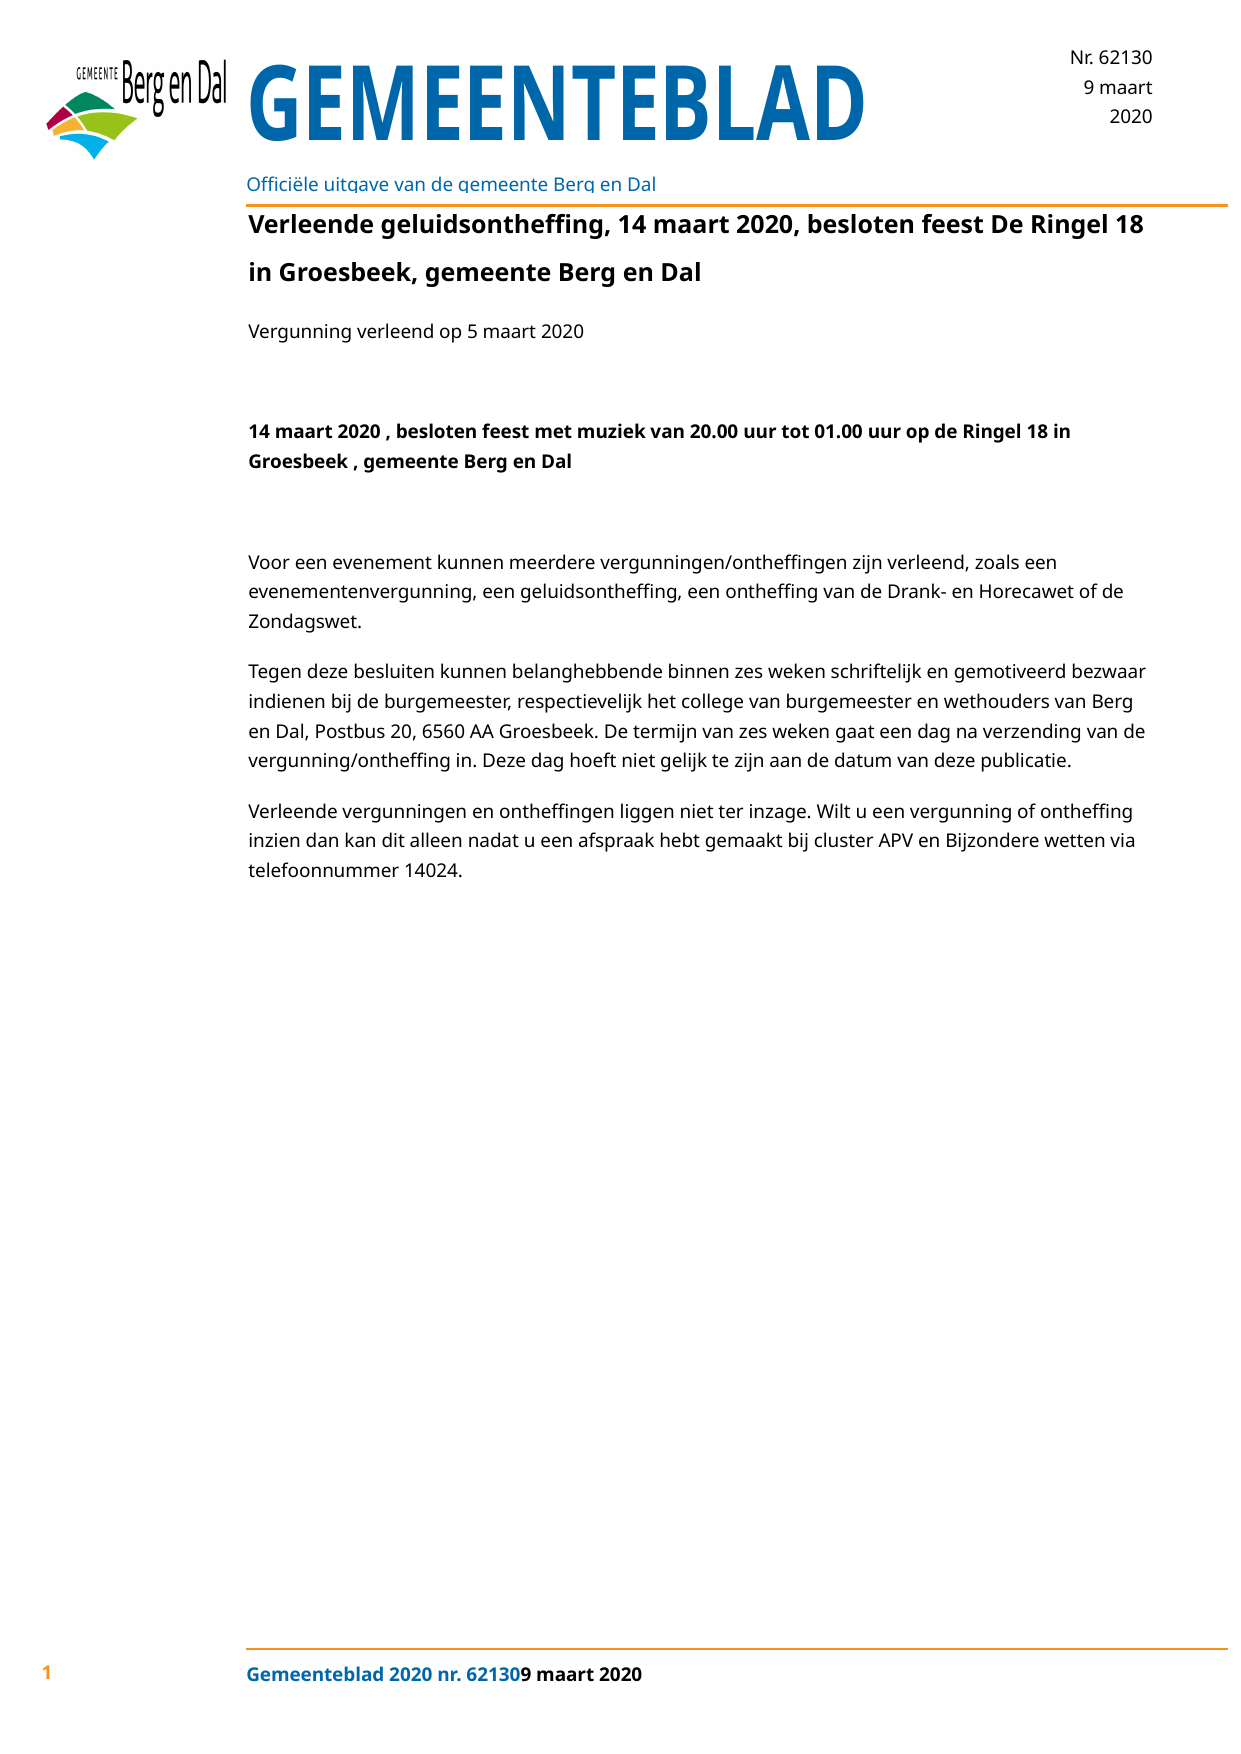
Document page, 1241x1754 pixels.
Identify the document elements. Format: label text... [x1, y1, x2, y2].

text Verleende vergunningen en ontheffingen liggen niet ter inzage. Wilt u een vergunning of ontheffing inzien dan kan dit alleen nadat u een afspraak hebt gemaakt bij cluster APV en Bijzondere wetten via telefoonnummer 14024. [248, 798, 1152, 883]
text Vergunning verleend op 5 maart 2020 [248, 318, 1152, 344]
text 14 maart 2020 , besloten feest met muziek van 20.00 uur tot 01.00 uur op de Ringel 18 in Groesbeek , gemeente Berg en Dal [248, 419, 1152, 474]
text Tegen deze besluiten kunnen belanghebbende binnen zes weken schriftelijk en gemotiveerd bezwaar indienen bij de burgemeester, respectievelijk het college van burgemeester en wethouders van Berg en Dal, Postbus 20, 6560 AA Groesbeek. De termijn van zes weken gaat een dag na verzending van de vergunning/ontheffing in. Deze dag hoeft niet gelijk te zijn aan de datum van deze publicatie. [248, 659, 1152, 773]
text Verleende geluidsontheffing, 14 maart 2020, besloten feest De Ringel 18 in Groesbeek, gemeente Berg en Dal [248, 207, 1152, 288]
text Voor een evenement kunnen meerdere vergunningen/ontheffingen zijn verleend, zoals een evenementenvergunning, een geluidsontheffing, een ontheffing van de Drank- en Horecawet of de Zondagswet. [248, 549, 1152, 634]
picture [41, 47, 231, 172]
